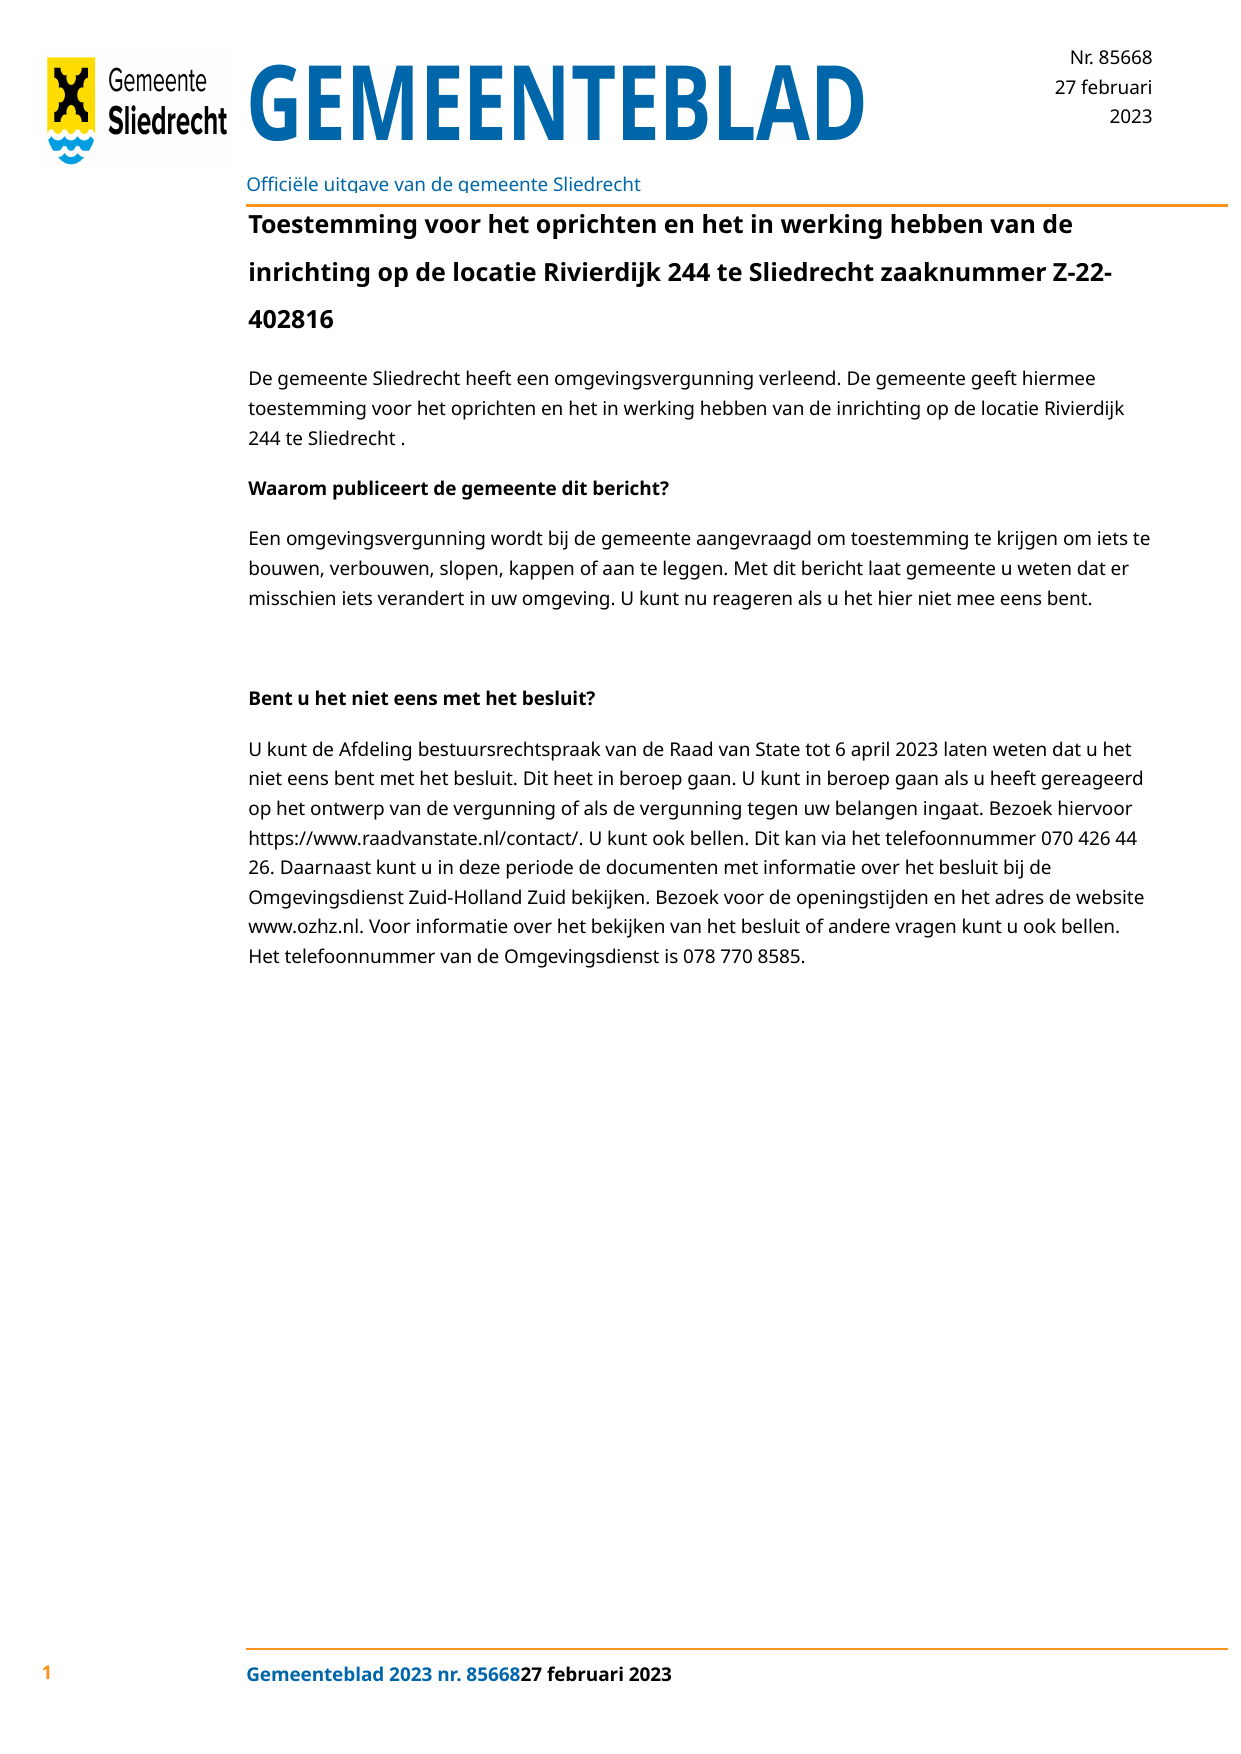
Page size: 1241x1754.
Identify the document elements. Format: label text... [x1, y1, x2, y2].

text Een omgevingsvergunning wordt bij de gemeente aangevraagd om toestemming te krijgen om iets te bouwen, verbouwen, slopen, kappen of aan te leggen. Met dit bericht laat gemeente u weten dat er misschien iets verandert in uw omgeving. U kunt nu reageren als u het hier niet mee eens bent. [248, 526, 1152, 610]
text Toestemming voor het oprichten en het in werking hebben van de inrichting op de locatie Rivierdijk 244 te Sliedrecht zaaknummer Z-22-402816 [248, 207, 1152, 336]
picture [41, 47, 231, 172]
text Bent u het niet eens met het besluit? [248, 686, 1152, 711]
text De gemeente Sliedrecht heeft een omgevingsvergunning verleend. De gemeente geeft hiermee toestemming voor het oprichten en het in werking hebben van de inrichting op de locatie Rivierdijk 244 te Sliedrecht . [248, 366, 1152, 450]
text U kunt de Afdeling bestuursrechtspraak van de Raad van State tot 6 april 2023 laten weten dat u het niet eens bent met het besluit. Dit heet in beroep gaan. U kunt in beroep gaan als u heeft gereageerd op het ontwerp van de vergunning of als de vergunning tegen uw belangen ingaat. Bezoek hiervoor https://www.raadvanstate.nl/contact/. U kunt ook bellen. Dit kan via het telefoonnummer 070 426 44 26. Daarnaast kunt u in deze periode de documenten met informatie over het besluit bij de Omgevingsdienst Zuid-Holland Zuid bekijken. Bezoek voor de openingstijden en het adres de website www.ozhz.nl. Voor informatie over het bekijken van het besluit of andere vragen kunt u ook bellen. Het telefoonnummer van de Omgevingsdienst is 078 770 8585. [248, 736, 1152, 969]
text Waarom publiceert de gemeente dit bericht? [248, 475, 1152, 501]
